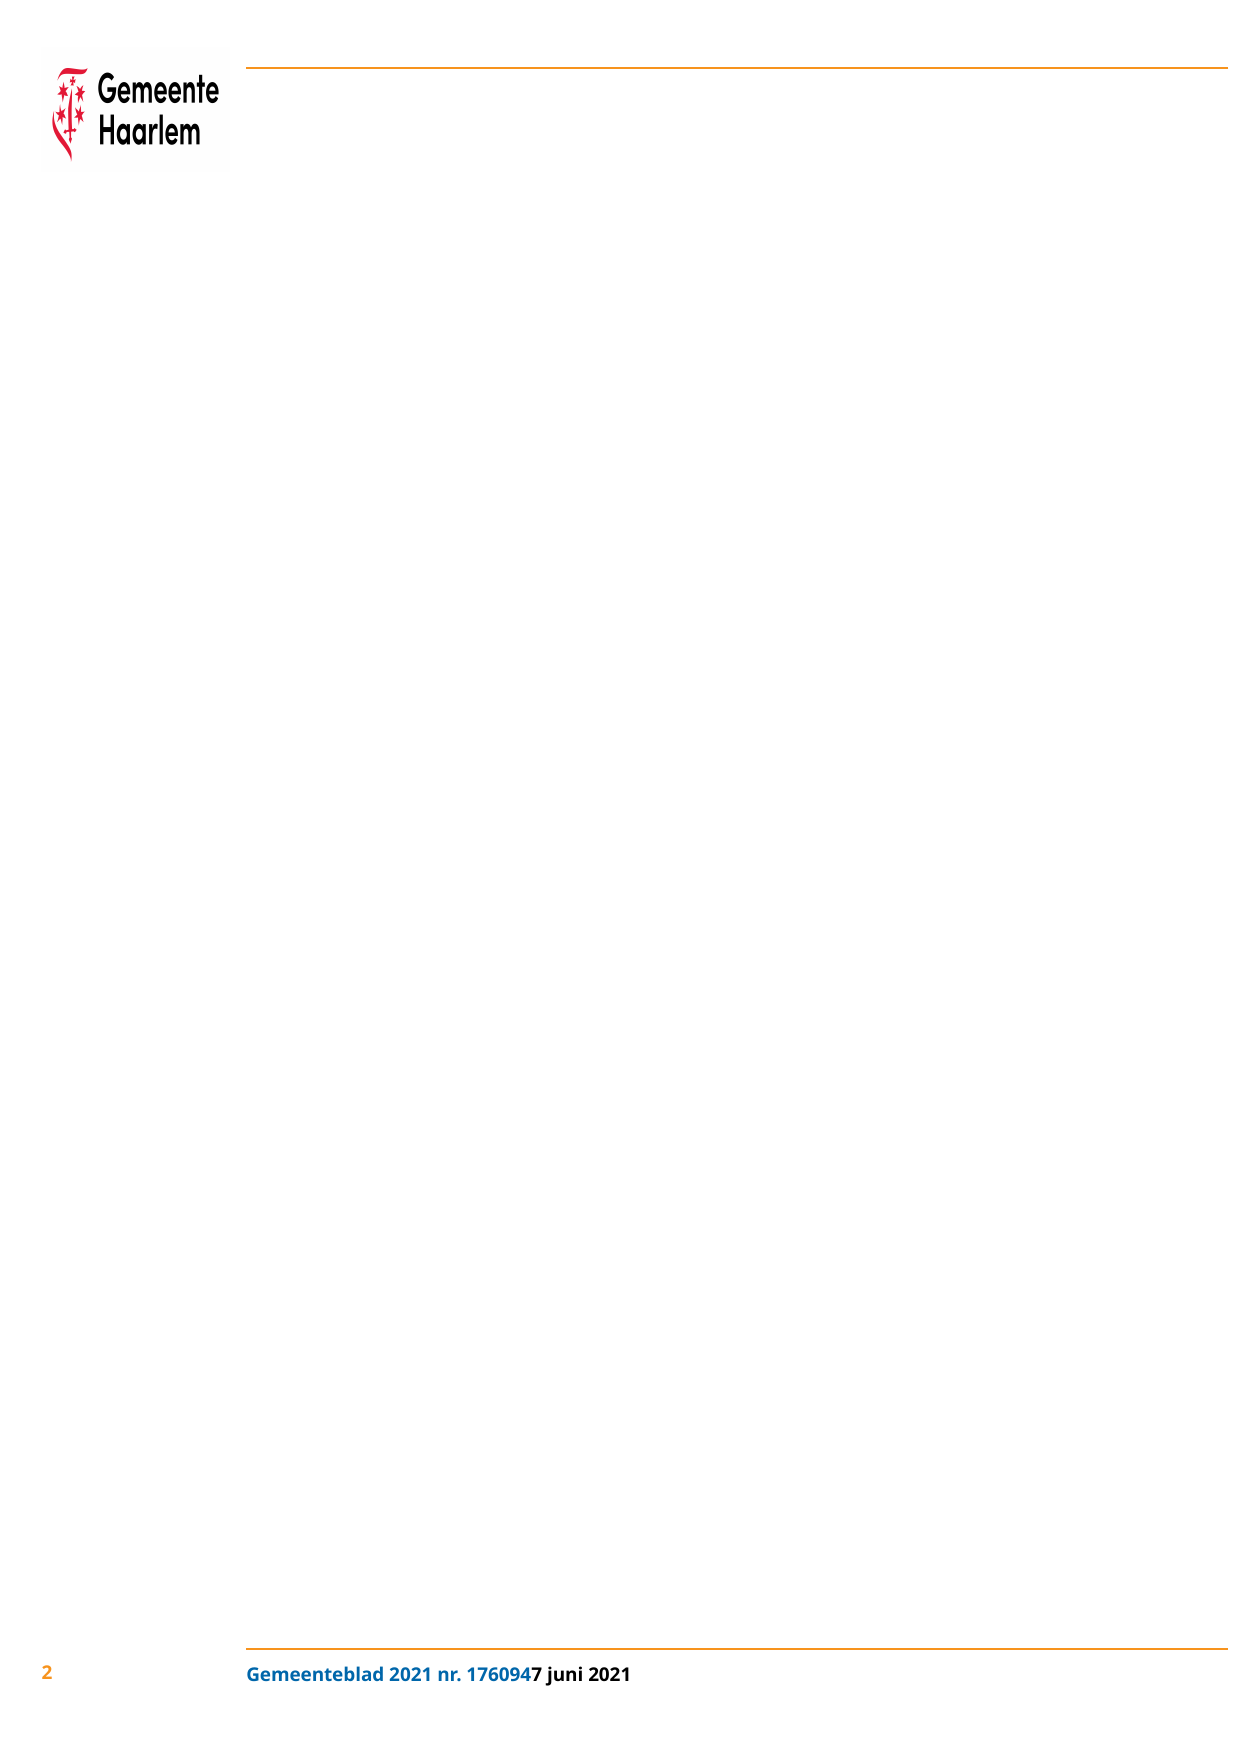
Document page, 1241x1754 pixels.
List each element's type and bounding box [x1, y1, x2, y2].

picture [41, 47, 231, 172]
